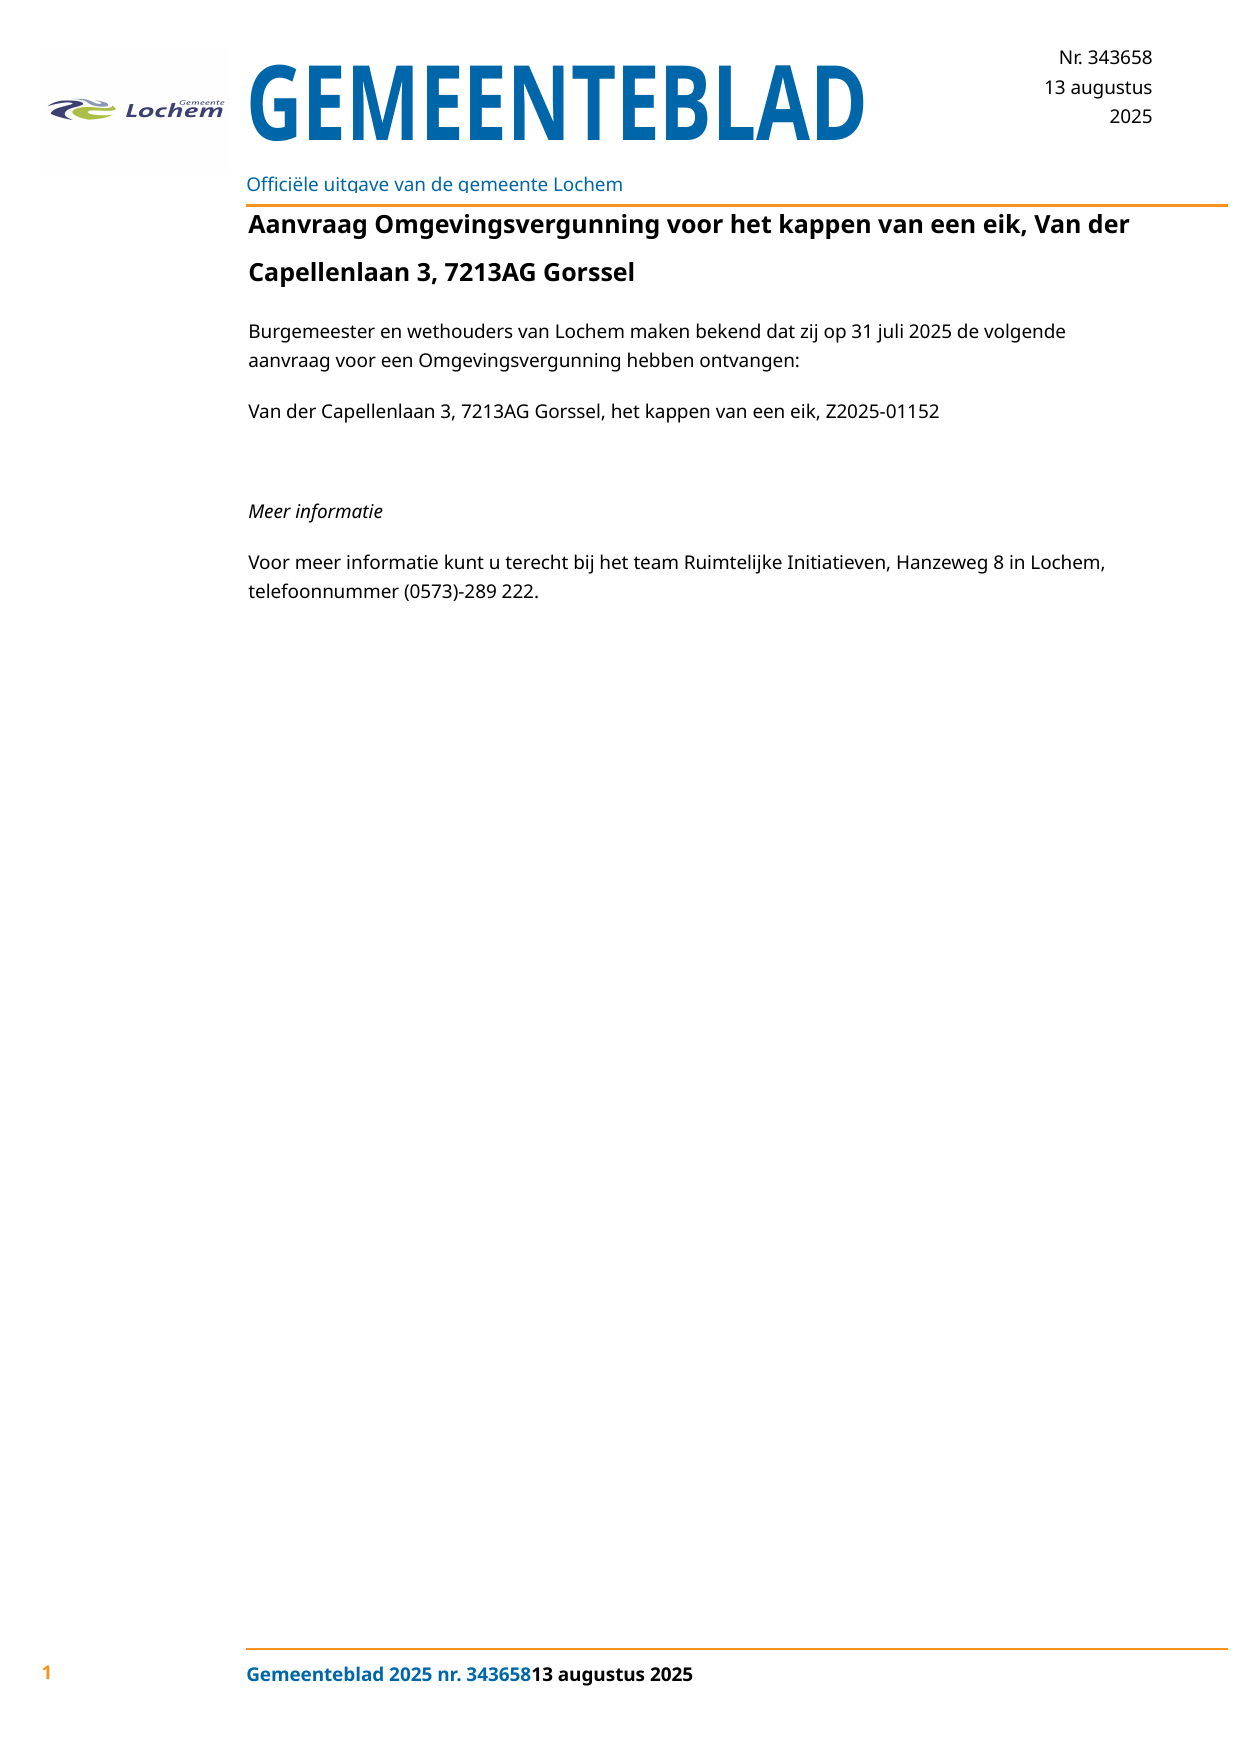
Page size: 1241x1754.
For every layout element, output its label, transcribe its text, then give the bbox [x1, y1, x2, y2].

text Aanvraag Omgevingsvergunning voor het kappen van een eik, Van der Capellenlaan 3, 7213AG Gorssel [248, 207, 1152, 288]
text Voor meer informatie kunt u terecht bij het team Ruimtelijke Initiatieven, Hanzeweg 8 in Lochem, telefoonnummer (0573)-289 222. [248, 549, 1152, 604]
text Burgemeester en wethouders van Lochem maken bekend dat zij op 31 juli 2025 de volgende aanvraag voor een Omgevingsvergunning hebben ontvangen: [248, 318, 1152, 373]
text Meer informatie [248, 499, 1152, 524]
picture [41, 47, 231, 172]
text Van der Capellenlaan 3, 7213AG Gorssel, het kappen van een eik, Z2025-01152 [248, 398, 1152, 424]
